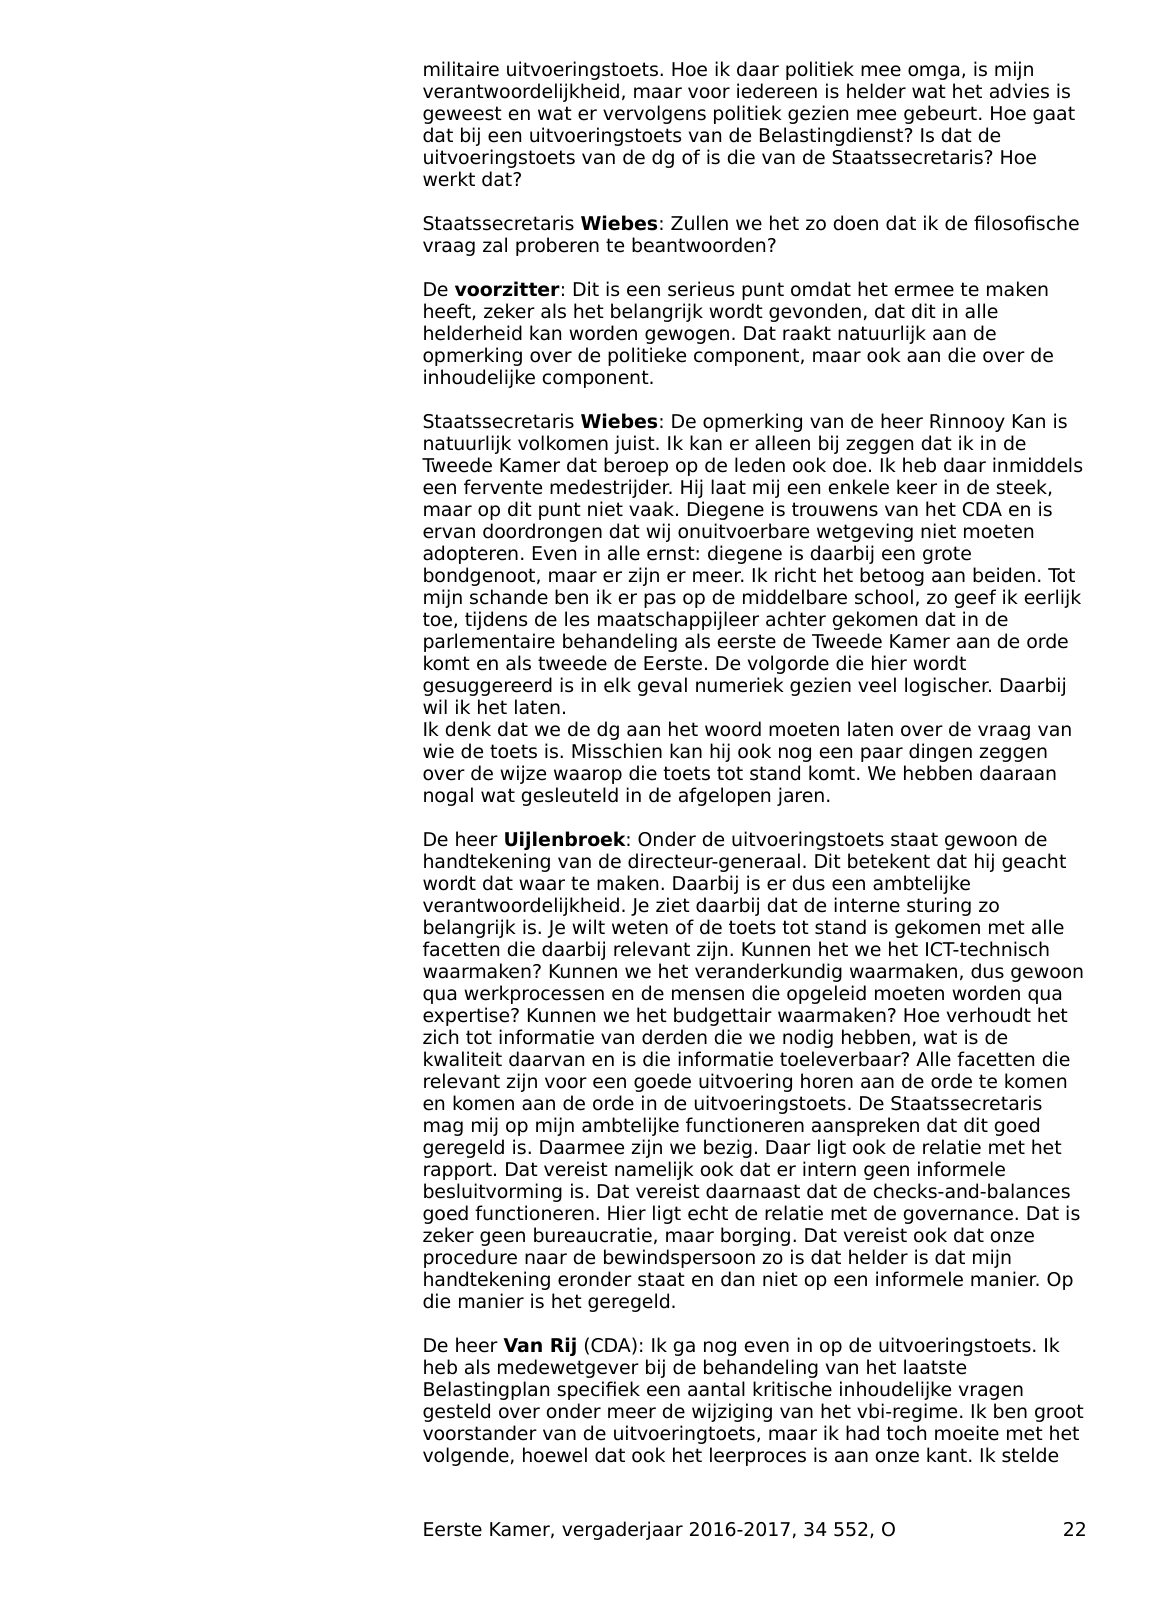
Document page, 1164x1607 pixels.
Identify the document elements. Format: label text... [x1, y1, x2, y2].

text De heer Van Rij (CDA): Ik ga nog even in op de uitvoeringstoets. Ik heb als medewetgever bij de behandeling van het laatste Belastingplan specifiek een aantal kritische inhoudelijke vragen gesteld over onder meer de wijziging van het vbi-regime. Ik ben groot voorstander van de uitvoeringtoets, maar ik had toch moeite met het volgende, hoewel dat ook het leerproces is aan onze kant. Ik stelde [422, 1335, 1087, 1467]
text Staatssecretaris Wiebes: De opmerking van de heer Rinnooy Kan is natuurlijk volkomen juist. Ik kan er alleen bij zeggen dat ik in de Tweede Kamer dat beroep op de leden ook doe. Ik heb daar inmiddels een fervente medestrijder. Hij laat mij een enkele keer in de steek, maar op dit punt niet vaak. Diegene is trouwens van het CDA en is ervan doordrongen dat wij onuitvoerbare wetgeving niet moeten adopteren. Even in alle ernst: diegene is daarbij een grote bondgenoot, maar er zijn er meer. Ik richt het betoog aan beiden. Tot mijn schande ben ik er pas op de middelbare school, zo geef ik eerlijk toe, tijdens de les maatschappijleer achter gekomen dat in de parlementaire behandeling als eerste de Tweede Kamer aan de orde komt en als tweede de Eerste. De volgorde die hier wordt gesuggereerd is in elk geval numeriek gezien veel logischer. Daarbij wil ik het laten. [422, 411, 1087, 719]
text Ik denk dat we de dg aan het woord moeten laten over de vraag van wie de toets is. Misschien kan hij ook nog een paar dingen zeggen over de wijze waarop die toets tot stand komt. We hebben daaraan nogal wat gesleuteld in de afgelopen jaren. [422, 719, 1087, 807]
text militaire uitvoeringstoets. Hoe ik daar politiek mee omga, is mijn verantwoordelijkheid, maar voor iedereen is helder wat het advies is geweest en wat er vervolgens politiek gezien mee gebeurt. Hoe gaat dat bij een uitvoeringstoets van de Belastingdienst? Is dat de uitvoeringstoets van de dg of is die van de Staatssecretaris? Hoe werkt dat? [422, 59, 1087, 191]
text De heer Uijlenbroek: Onder de uitvoeringstoets staat gewoon de handtekening van de directeur-generaal. Dit betekent dat hij geacht wordt dat waar te maken. Daarbij is er dus een ambtelijke verantwoordelijkheid. Je ziet daarbij dat de interne sturing zo belangrijk is. Je wilt weten of de toets tot stand is gekomen met alle facetten die daarbij relevant zijn. Kunnen het we het ICT-technisch waarmaken? Kunnen we het veranderkundig waarmaken, dus gewoon qua werkprocessen en de mensen die opgeleid moeten worden qua expertise? Kunnen we het budgettair waarmaken? Hoe verhoudt het zich tot informatie van derden die we nodig hebben, wat is de kwaliteit daarvan en is die informatie toeleverbaar? Alle facetten die relevant zijn voor een goede uitvoering horen aan de orde te komen en komen aan de orde in de uitvoeringstoets. De Staatssecretaris mag mij op mijn ambtelijke functioneren aanspreken dat dit goed geregeld is. Daarmee zijn we bezig. Daar ligt ook de relatie met het rapport. Dat vereist namelijk ook dat er intern geen informele besluitvorming is. Dat vereist daarnaast dat de checks-and-balances goed functioneren. Hier ligt echt de relatie met de governance. Dat is zeker geen bureaucratie, maar borging. Dat vereist ook dat onze procedure naar de bewindspersoon zo is dat helder is dat mijn handtekening eronder staat en dan niet op een informele manier. Op die manier is het geregeld. [422, 829, 1087, 1313]
text Staatssecretaris Wiebes: Zullen we het zo doen dat ik de filosofische vraag zal proberen te beantwoorden? [422, 213, 1087, 257]
text De voorzitter: Dit is een serieus punt omdat het ermee te maken heeft, zeker als het belangrijk wordt gevonden, dat dit in alle helderheid kan worden gewogen. Dat raakt natuurlijk aan de opmerking over de politieke component, maar ook aan die over de inhoudelijke component. [422, 279, 1087, 389]
